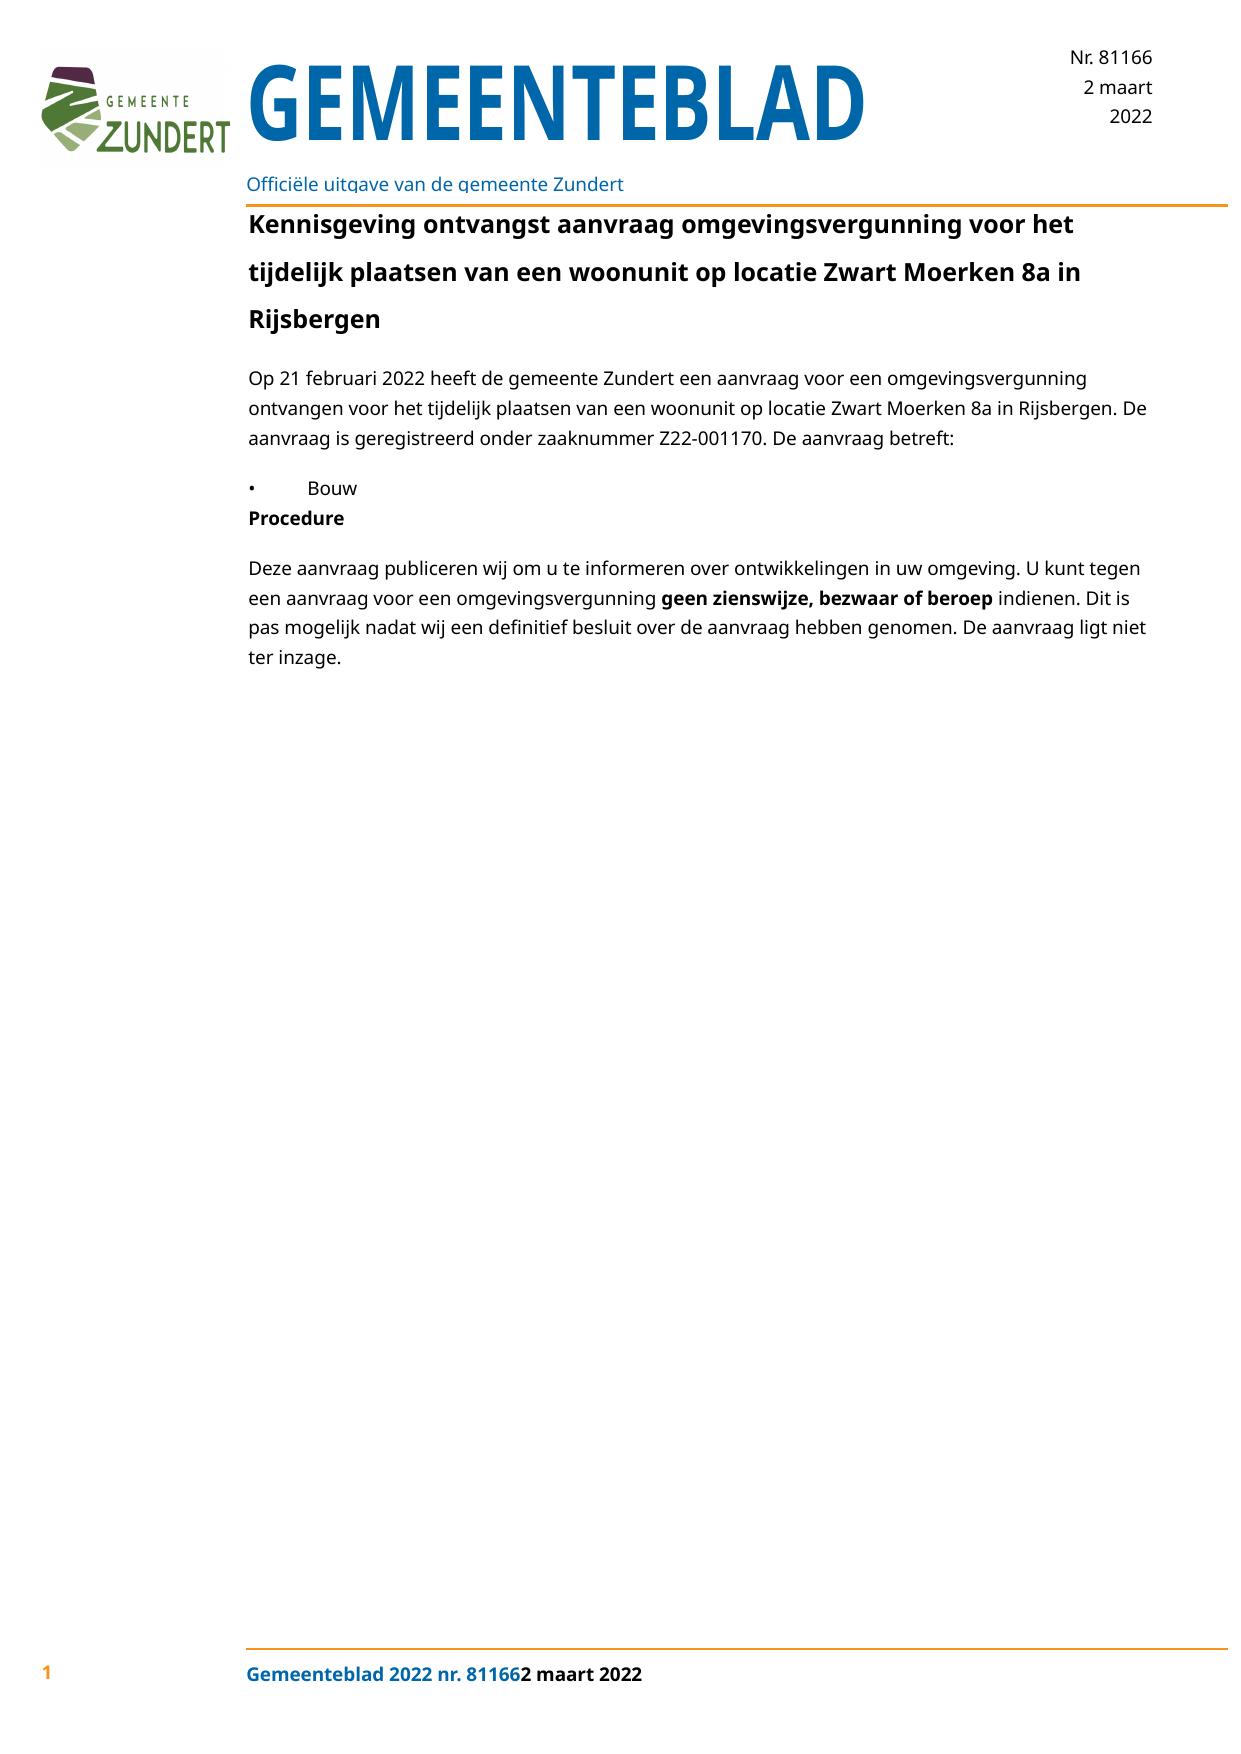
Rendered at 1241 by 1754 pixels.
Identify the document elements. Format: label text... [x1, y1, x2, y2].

text Op 21 februari 2022 heeft de gemeente Zundert een aanvraag voor een omgevingsvergunning ontvangen voor het tijdelijk plaatsen van een woonunit op locatie Zwart Moerken 8a in Rijsbergen. De aanvraag is geregistreerd onder zaaknummer Z22-001170. De aanvraag betreft: [248, 366, 1152, 450]
text Deze aanvraag publiceren wij om u te informeren over ontwikkelingen in uw omgeving. U kunt tegen een aanvraag voor een omgevingsvergunning geen zienswijze, bezwaar of beroep indienen. Dit is pas mogelijk nadat wij een definitief besluit over de aanvraag hebben genomen. De aanvraag ligt niet ter inzage. [248, 555, 1152, 669]
list Bouw [248, 475, 1152, 501]
picture [41, 47, 231, 172]
text Kennisgeving ontvangst aanvraag omgevingsvergunning voor het tijdelijk plaatsen van een woonunit op locatie Zwart Moerken 8a in Rijsbergen [248, 207, 1152, 336]
text Procedure [248, 505, 1152, 530]
